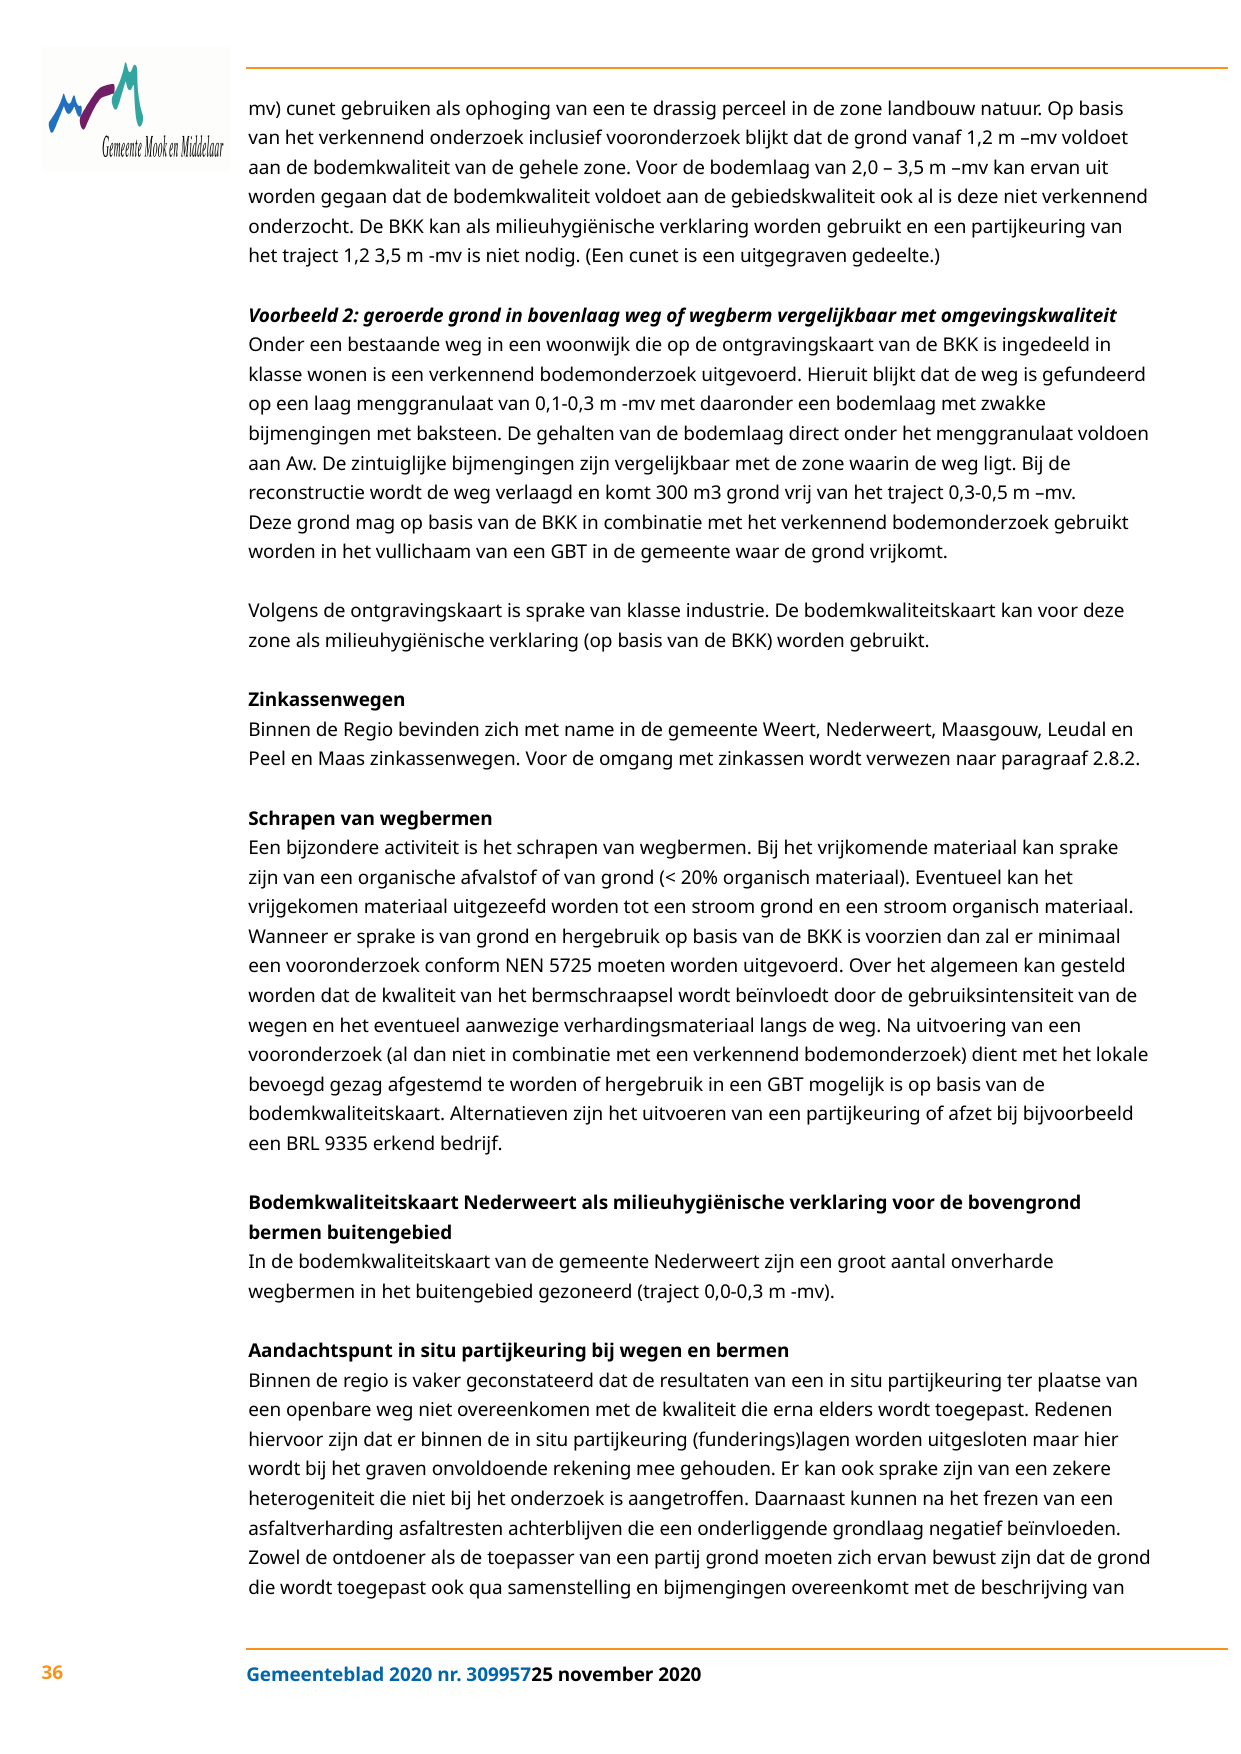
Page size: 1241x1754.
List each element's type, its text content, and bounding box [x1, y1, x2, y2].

text Zinkassenwegen [248, 686, 1152, 712]
text Een bijzondere activiteit is het schrapen van wegbermen. Bij het vrijkomende materiaal kan sprake zijn van een organische afvalstof of van grond (< 20% organisch materiaal). Eventueel kan het vrijgekomen materiaal uitgezeefd worden tot een stroom grond en een stroom organisch materiaal. Wanneer er sprake is van grond en hergebruik op basis van de BKK is voorzien dan zal er minimaal een vooronderzoek conform NEN 5725 moeten worden uitgevoerd. Over het algemeen kan gesteld worden dat de kwaliteit van het bermschraapsel wordt beïnvloedt door de gebruiksintensiteit van de wegen en het eventueel aanwezige verhardingsmateriaal langs de weg. Na uitvoering van een vooronderzoek (al dan niet in combinatie met een verkennend bodemonderzoek) dient met het lokale bevoegd gezag afgestemd te worden of hergebruik in een GBT mogelijk is op basis van de bodemkwaliteitskaart. Alternatieven zijn het uitvoeren van een partijkeuring of afzet bij bijvoorbeeld een BRL 9335 erkend bedrijf. [248, 834, 1152, 1156]
text Bodemkwaliteitskaart Nederweert als milieuhygiënische verklaring voor de bovengrond bermen buitengebied [248, 1189, 1152, 1245]
text Volgens de ontgravingskaart is sprake van klasse industrie. De bodemkwaliteitskaart kan voor deze zone als milieuhygiënische verklaring (op basis van de BKK) worden gebruikt. [248, 598, 1152, 653]
text In de bodemkwaliteitskaart van de gemeente Nederweert zijn een groot aantal onverharde wegbermen in het buitengebied gezoneerd (traject 0,0-0,3 m -mv). [248, 1248, 1152, 1304]
text Voorbeeld 2: geroerde grond in bovenlaag weg of wegberm vergelijkbaar met omgevingskwaliteit [248, 302, 1152, 328]
text Onder een bestaande weg in een woonwijk die op de ontgravingskaart van de BKK is ingedeeld in klasse wonen is een verkennend bodemonderzoek uitgevoerd. Hieruit blijkt dat de weg is gefundeerd op een laag menggranulaat van 0,1-0,3 m -mv met daaronder een bodemlaag met zwakke bijmengingen met baksteen. De gehalten van de bodemlaag direct onder het menggranulaat voldoen aan Aw. De zintuiglijke bijmengingen zijn vergelijkbaar met de zone waarin de weg ligt. Bij de reconstructie wordt de weg verlaagd en komt 300 m3 grond vrij van het traject 0,3-0,5 m –mv. [248, 331, 1152, 505]
text Schrapen van wegbermen [248, 805, 1152, 831]
picture [41, 47, 231, 172]
text Aandachtspunt in situ partijkeuring bij wegen en bermen [248, 1337, 1152, 1363]
text mv) cunet gebruiken als ophoging van een te drassig perceel in de zone landbouw natuur. Op basis van het verkennend onderzoek inclusief vooronderzoek blijkt dat de grond vanaf 1,2 m –mv voldoet aan de bodemkwaliteit van de gehele zone. Voor de bodemlaag van 2,0 – 3,5 m –mv kan ervan uit worden gegaan dat de bodemkwaliteit voldoet aan de gebiedskwaliteit ook al is deze niet verkennend onderzocht. De BKK kan als milieuhygiënische verklaring worden gebruikt en een partijkeuring van het traject 1,2 3,5 m -mv is niet nodig. (Een cunet is een uitgegraven gedeelte.) [248, 95, 1152, 268]
text Deze grond mag op basis van de BKK in combinatie met het verkennend bodemonderzoek gebruikt worden in het vullichaam van een GBT in de gemeente waar de grond vrijkomt. [248, 509, 1152, 564]
text Binnen de regio is vaker geconstateerd dat de resultaten van een in situ partijkeuring ter plaatse van een openbare weg niet overeenkomen met de kwaliteit die erna elders wordt toegepast. Redenen hiervoor zijn dat er binnen de in situ partijkeuring (funderings)lagen worden uitgesloten maar hier wordt bij het graven onvoldoende rekening mee gehouden. Er kan ook sprake zijn van een zekere heterogeniteit die niet bij het onderzoek is aangetroffen. Daarnaast kunnen na het frezen van een asfaltverharding asfaltresten achterblijven die een onderliggende grondlaag negatief beïnvloeden. Zowel de ontdoener als de toepasser van een partij grond moeten zich ervan bewust zijn dat de grond die wordt toegepast ook qua samenstelling en bijmengingen overeenkomt met de beschrijving van [248, 1367, 1152, 1600]
text Binnen de Regio bevinden zich met name in de gemeente Weert, Nederweert, Maasgouw, Leudal en Peel en Maas zinkassenwegen. Voor de omgang met zinkassen wordt verwezen naar paragraaf 2.8.2. [248, 716, 1152, 771]
